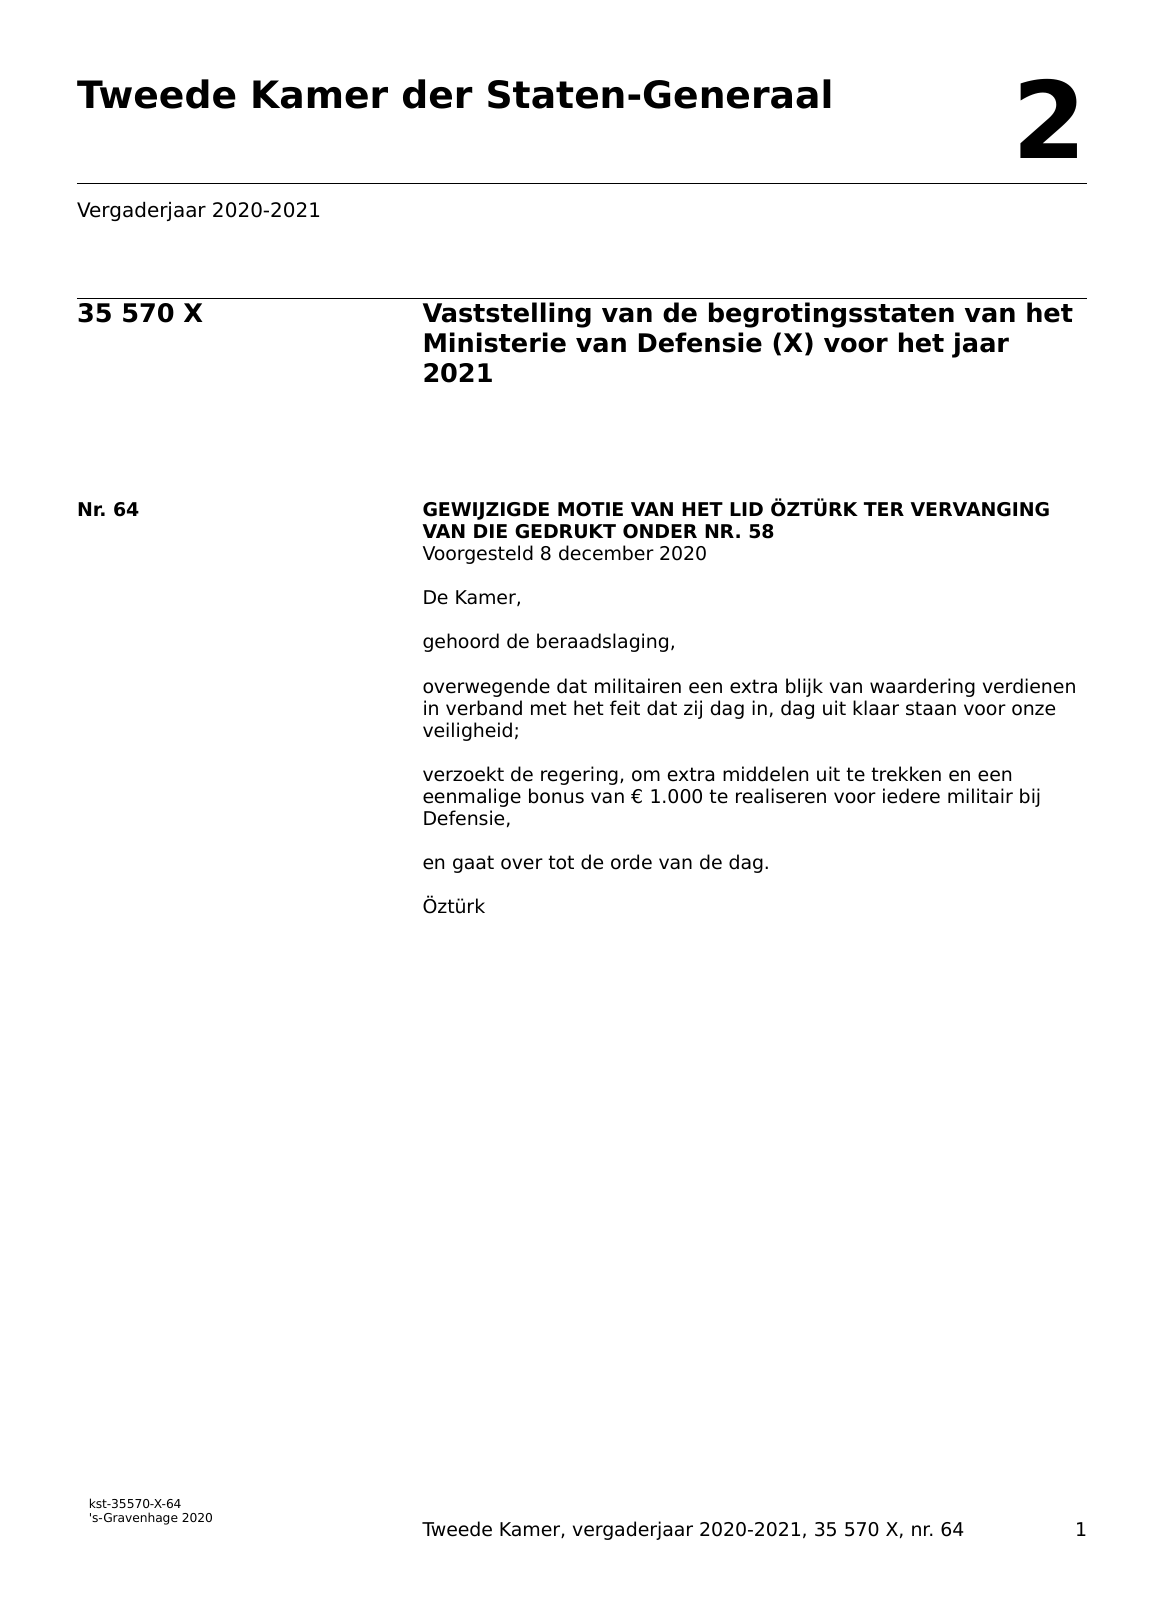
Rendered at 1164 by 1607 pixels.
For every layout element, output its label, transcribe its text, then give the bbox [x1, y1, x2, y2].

text 's-Gravenhage 2020 [88, 1511, 323, 1525]
text kst-35570-X-64 [88, 1497, 323, 1511]
subtitle 35 570 X Vaststelling van de begrotingsstaten van het Ministerie van Defensie (X) voor het jaar 2021 [77, 299, 1087, 388]
text overwegende dat militairen een extra blijk van waardering verdienen in verband met het feit dat zij dag in, dag uit klaar staan voor onze veiligheid; [422, 676, 1087, 741]
text gehoord de beraadslaging, [422, 631, 1087, 653]
table_header Tweede Kamer der Staten-Generaal [77, 59, 886, 183]
table_header 2 [886, 59, 1087, 183]
text Öztürk [422, 896, 1087, 918]
text Voorgesteld 8 december 2020 [422, 543, 1087, 565]
table_cell Vergaderjaar 2020-2021 [77, 184, 1087, 298]
subtitle Nr. 64 GEWIJZIGDE MOTIE VAN HET LID ÖZTÜRK TER VERVANGING VAN DIE GEDRUKT ONDER NR. 58 [77, 499, 1087, 543]
text verzoekt de regering, om extra middelen uit te trekken en een eenmalige bonus van € 1.000 te realiseren voor iedere militair bij Defensie, [422, 764, 1087, 829]
text De Kamer, [422, 587, 1087, 609]
text en gaat over tot de orde van de dag. [422, 852, 1087, 874]
